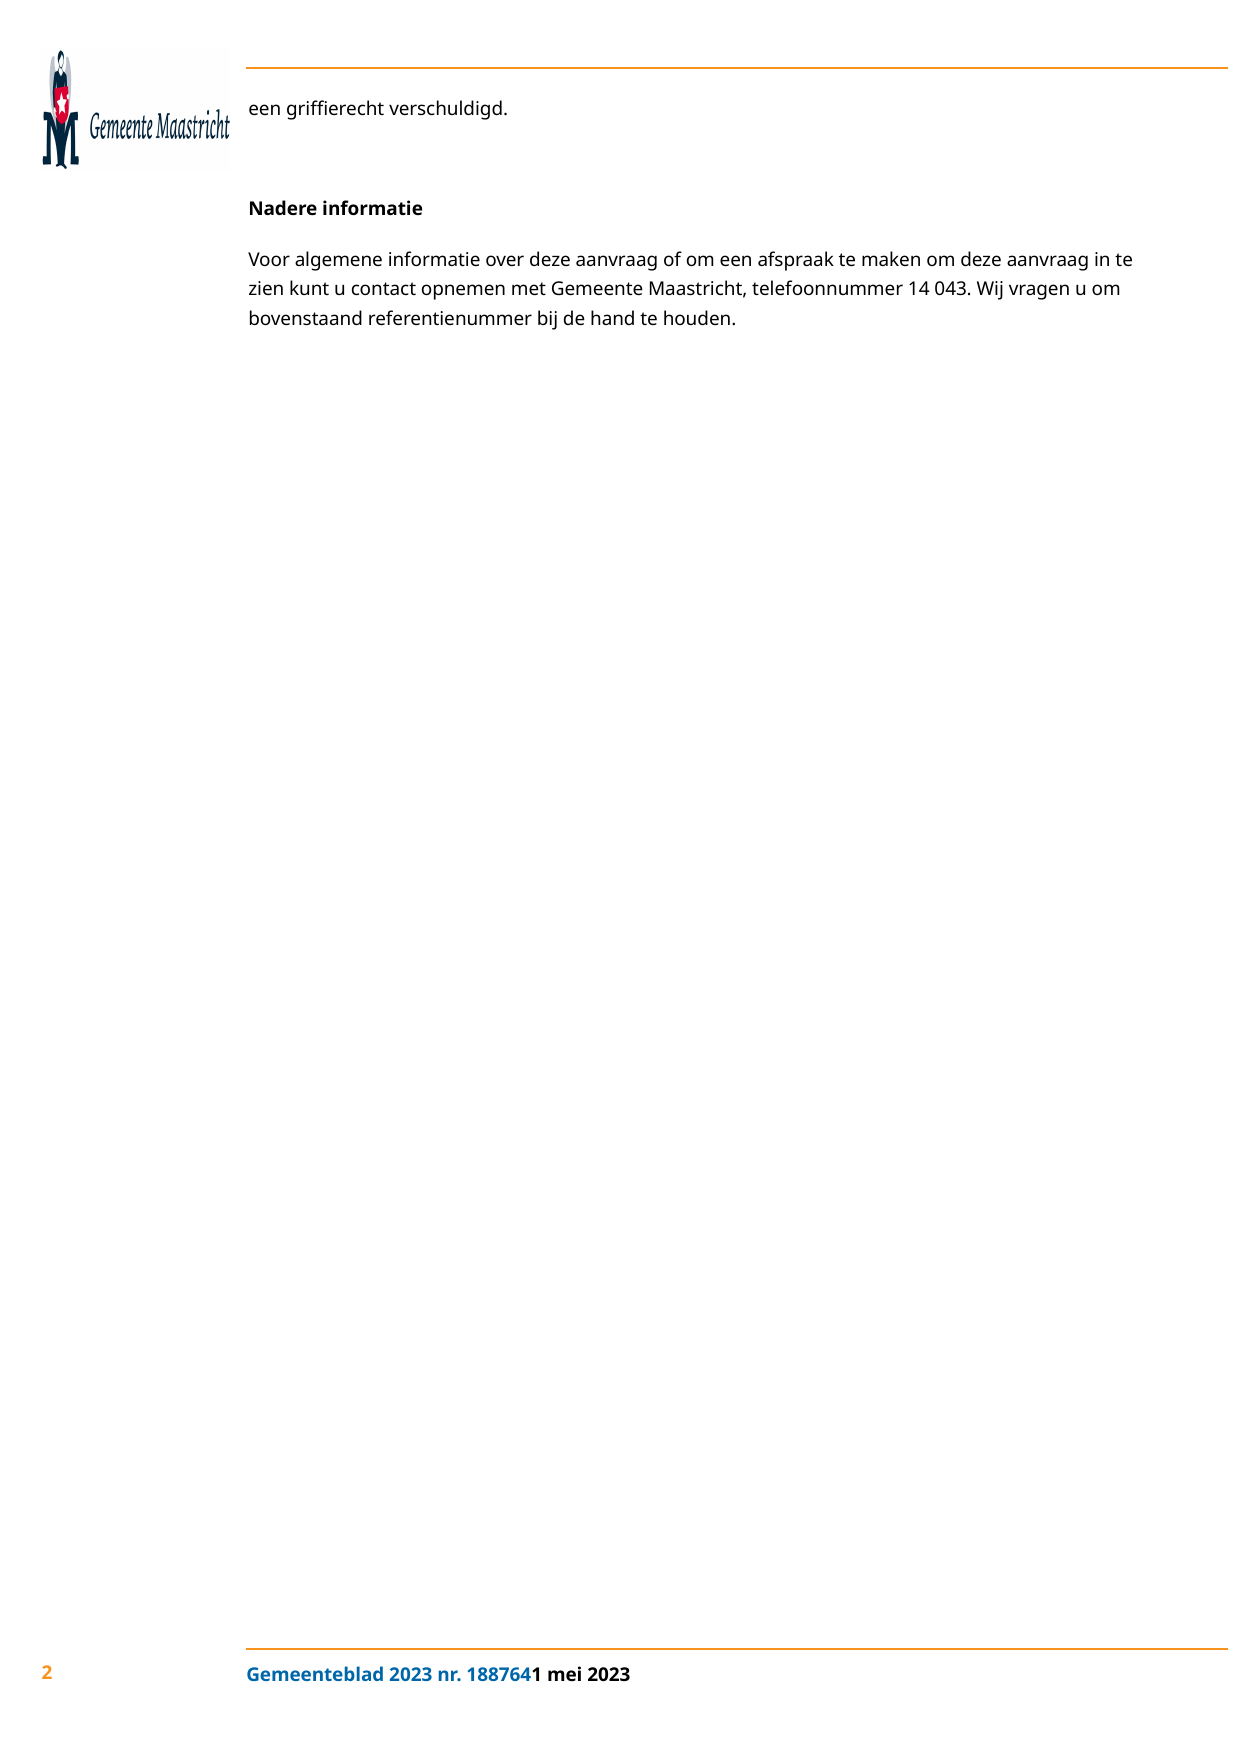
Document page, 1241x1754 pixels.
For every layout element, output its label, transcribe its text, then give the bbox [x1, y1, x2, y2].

text een griffierecht verschuldigd. [248, 95, 1152, 121]
text Voor algemene informatie over deze aanvraag of om een afspraak te maken om deze aanvraag in te zien kunt u contact opnemen met Gemeente Maastricht, telefoonnummer 14 043. Wij vragen u om bovenstaand referentienummer bij de hand te houden. [248, 246, 1152, 331]
picture [41, 47, 231, 172]
text Nadere informatie [248, 196, 1152, 221]
